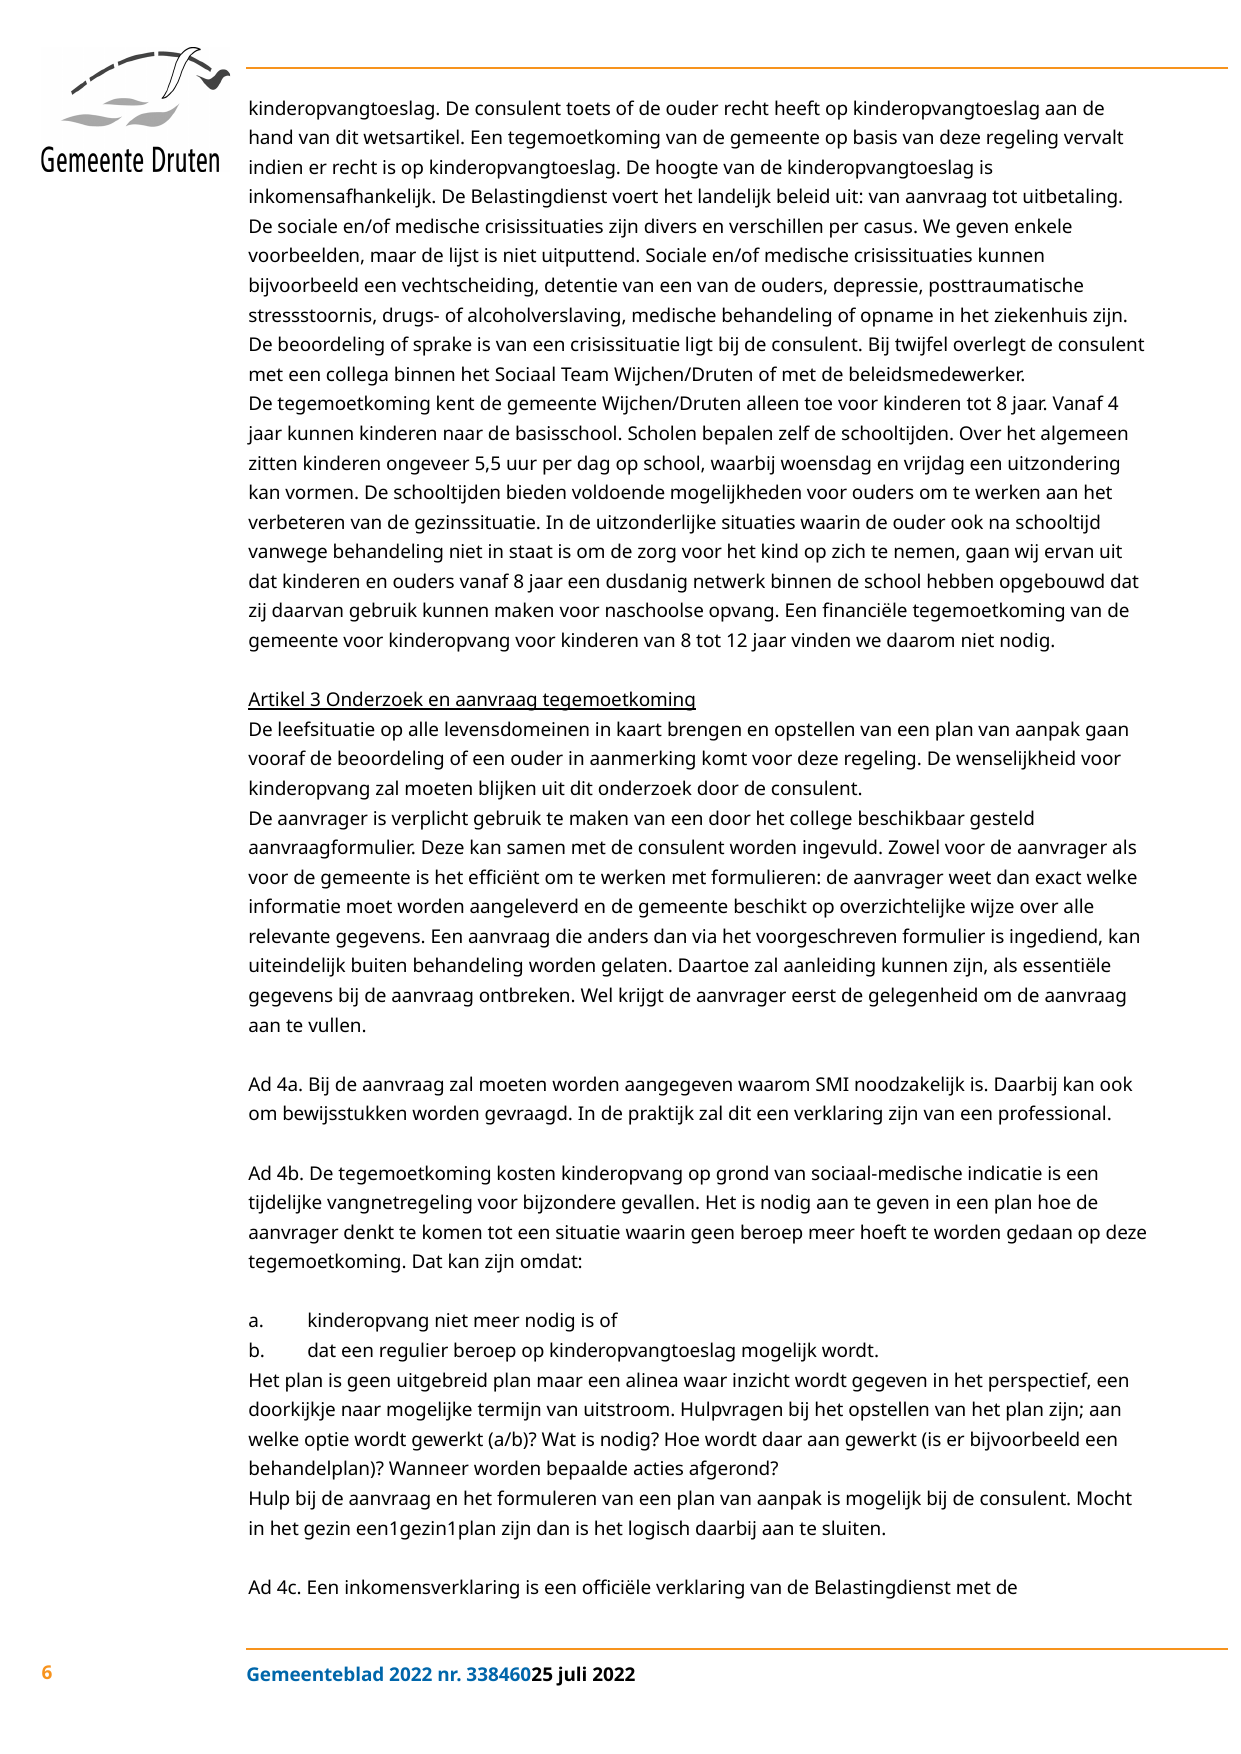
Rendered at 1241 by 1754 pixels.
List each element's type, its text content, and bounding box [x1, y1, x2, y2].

list kinderopvang niet meer nodig is of [248, 1308, 1152, 1333]
picture [41, 47, 231, 172]
text De tegemoetkoming kent de gemeente Wijchen/Druten alleen toe voor kinderen tot 8 jaar. Vanaf 4 jaar kunnen kinderen naar de basisschool. Scholen bepalen zelf de schooltijden. Over het algemeen zitten kinderen ongeveer 5,5 uur per dag op school, waarbij woensdag en vrijdag een uitzondering kan vormen. De schooltijden bieden voldoende mogelijkheden voor ouders om te werken aan het verbeteren van de gezinssituatie. In de uitzonderlijke situaties waarin de ouder ook na schooltijd vanwege behandeling niet in staat is om de zorg voor het kind op zich te nemen, gaan wij ervan uit dat kinderen en ouders vanaf 8 jaar een dusdanig netwerk binnen de school hebben opgebouwd dat zij daarvan gebruik kunnen maken voor naschoolse opvang. Een financiële tegemoetkoming van de gemeente voor kinderopvang voor kinderen van 8 tot 12 jaar vinden we daarom niet nodig. [248, 391, 1152, 653]
text Artikel 3 Onderzoek en aanvraag tegemoetkoming [248, 686, 1152, 712]
text Het plan is geen uitgebreid plan maar een alinea waar inzicht wordt gegeven in het perspectief, een doorkijkje naar mogelijke termijn van uitstroom. Hulpvragen bij het opstellen van het plan zijn; aan welke optie wordt gewerkt (a/b)? Wat is nodig? Hoe wordt daar aan gewerkt (is er bijvoorbeeld een behandelplan)? Wanneer worden bepaalde acties afgerond? [248, 1367, 1152, 1481]
text De sociale en/of medische crisissituaties zijn divers en verschillen per casus. We geven enkele voorbeelden, maar de lijst is niet uitputtend. Sociale en/of medische crisissituaties kunnen bijvoorbeeld een vechtscheiding, detentie van een van de ouders, depressie, posttraumatische stressstoornis, drugs- of alcoholverslaving, medische behandeling of opname in het ziekenhuis zijn. De beoordeling of sprake is van een crisissituatie ligt bij de consulent. Bij twijfel overlegt de consulent met een collega binnen het Sociaal Team Wijchen/Druten of met de beleidsmedewerker. [248, 213, 1152, 387]
text Ad 4b. De tegemoetkoming kosten kinderopvang op grond van sociaal-medische indicatie is een tijdelijke vangnetregeling voor bijzondere gevallen. Het is nodig aan te geven in een plan hoe de aanvrager denkt te komen tot een situatie waarin geen beroep meer hoeft te worden gedaan op deze tegemoetkoming. Dat kan zijn omdat: [248, 1160, 1152, 1274]
text Ad 4a. Bij de aanvraag zal moeten worden aangegeven waarom SMI noodzakelijk is. Daarbij kan ook om bewijsstukken worden gevraagd. In de praktijk zal dit een verklaring zijn van een professional. [248, 1071, 1152, 1126]
text Hulp bij de aanvraag en het formuleren van een plan van aanpak is mogelijk bij de consulent. Mocht in het gezin een1gezin1plan zijn dan is het logisch daarbij aan te sluiten. [248, 1485, 1152, 1541]
text De leefsituatie op alle levensdomeinen in kaart brengen en opstellen van een plan van aanpak gaan vooraf de beoordeling of een ouder in aanmerking komt voor deze regeling. De wenselijkheid voor kinderopvang zal moeten blijken uit dit onderzoek door de consulent. [248, 716, 1152, 801]
text kinderopvangtoeslag. De consulent toets of de ouder recht heeft op kinderopvangtoeslag aan de hand van dit wetsartikel. Een tegemoetkoming van de gemeente op basis van deze regeling vervalt indien er recht is op kinderopvangtoeslag. De hoogte van de kinderopvangtoeslag is inkomensafhankelijk. De Belastingdienst voert het landelijk beleid uit: van aanvraag tot uitbetaling. [248, 95, 1152, 209]
text De aanvrager is verplicht gebruik te maken van een door het college beschikbaar gesteld aanvraagformulier. Deze kan samen met de consulent worden ingevuld. Zowel voor de aanvrager als voor de gemeente is het efficiënt om te werken met formulieren: de aanvrager weet dan exact welke informatie moet worden aangeleverd en de gemeente beschikt op overzichtelijke wijze over alle relevante gegevens. Een aanvraag die anders dan via het voorgeschreven formulier is ingediend, kan uiteindelijk buiten behandeling worden gelaten. Daartoe zal aanleiding kunnen zijn, als essentiële gegevens bij de aanvraag ontbreken. Wel krijgt de aanvrager eerst de gelegenheid om de aanvraag aan te vullen. [248, 805, 1152, 1038]
text Ad 4c. Een inkomensverklaring is een officiële verklaring van de Belastingdienst met de [248, 1574, 1152, 1600]
list dat een regulier beroep op kinderopvangtoeslag mogelijk wordt. [248, 1337, 1152, 1363]
